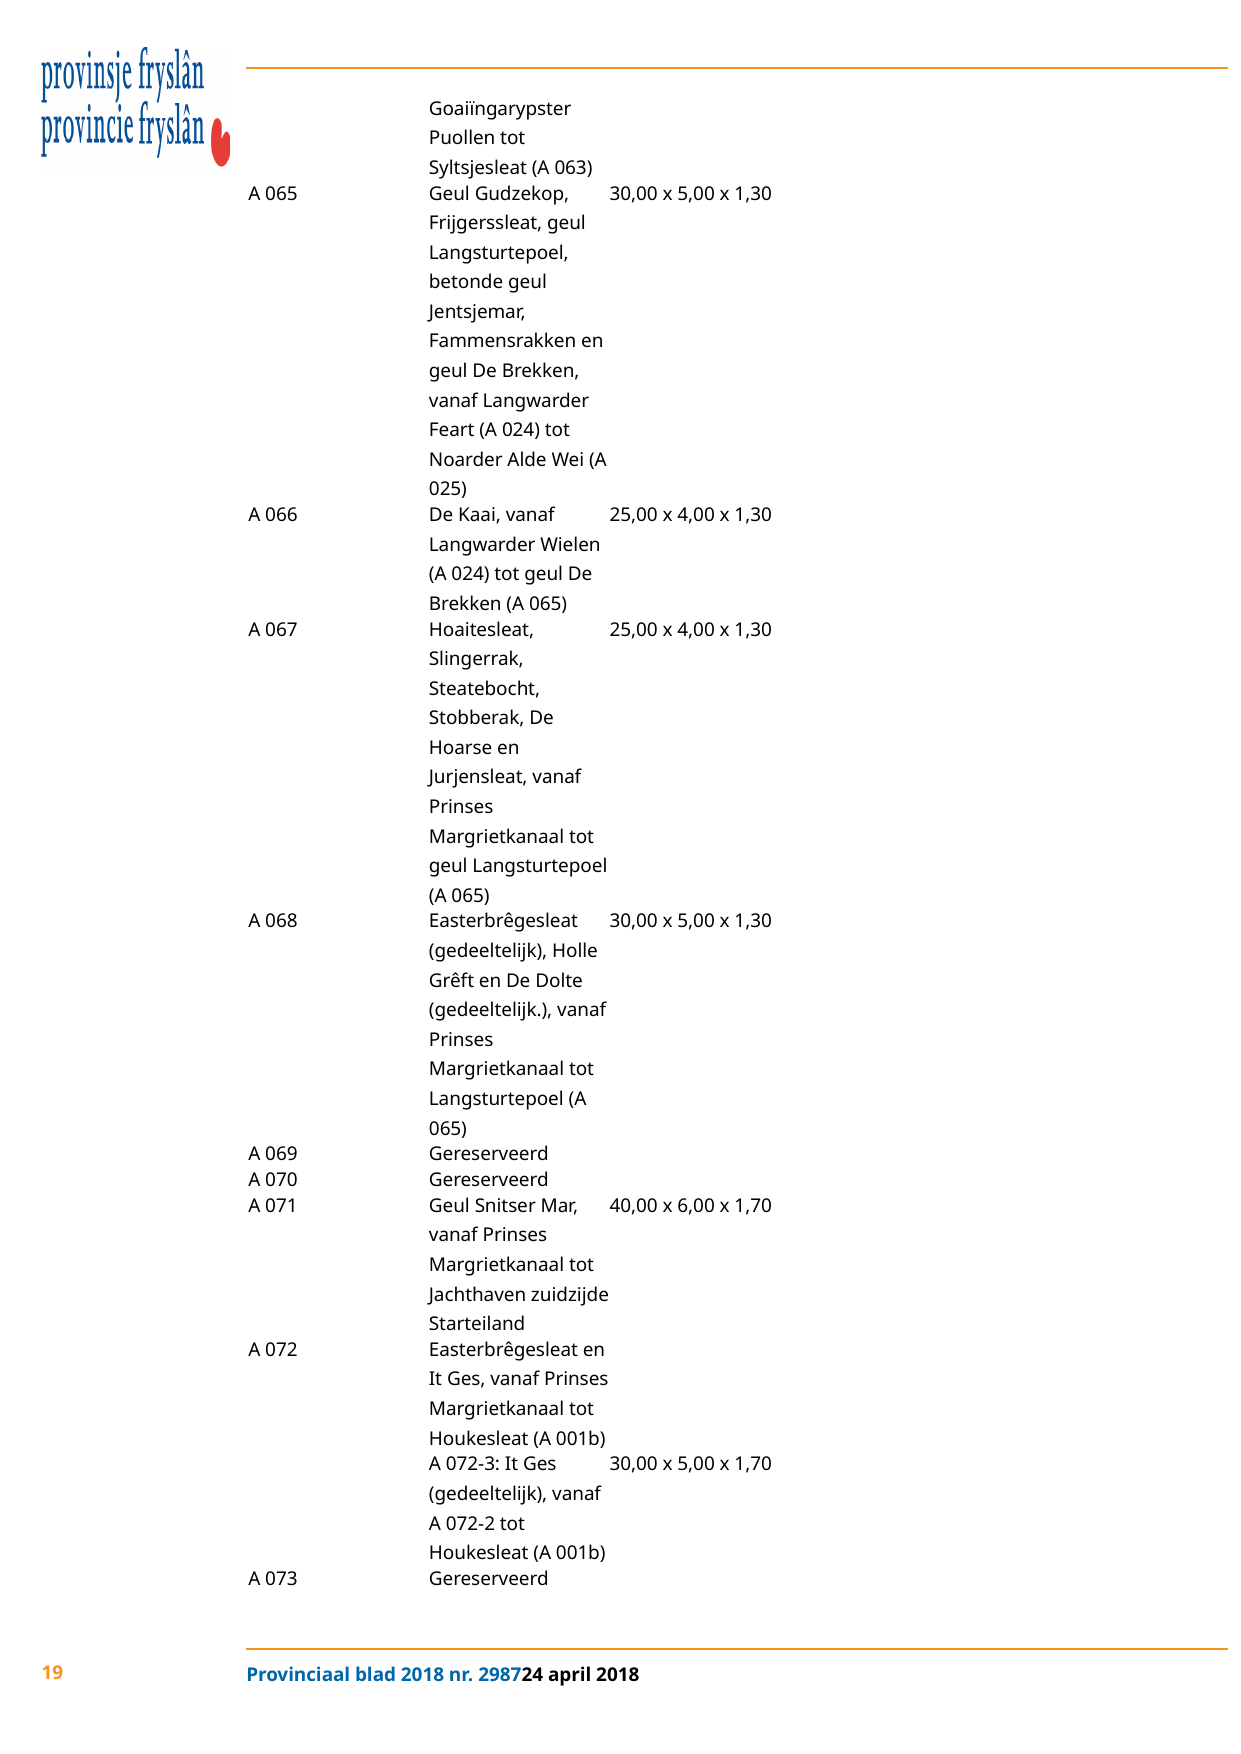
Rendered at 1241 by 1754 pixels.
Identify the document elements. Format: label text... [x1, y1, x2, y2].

table_cell Gereserveerd [429, 1141, 609, 1166]
table_cell A 071 [248, 1192, 429, 1336]
table_cell [790, 95, 971, 180]
table_cell A 073 [248, 1565, 429, 1591]
table_cell De Kaai, vanaf Langwarder Wielen (A 024) tot geul De Brekken (A 065) [429, 501, 609, 616]
table_cell [790, 180, 971, 501]
table_cell 25,00 x 4,00 x 1,30 [609, 501, 790, 616]
table_cell Easterbrêgesleat en It Ges, vanaf Prinses Margrietkanaal tot Houkesleat (A 001b) [429, 1336, 609, 1451]
table_cell [790, 1565, 971, 1591]
table_cell [790, 501, 971, 616]
table_cell [971, 1192, 1152, 1336]
table_cell 30,00 x 5,00 x 1,70 [609, 1451, 790, 1565]
table_cell [790, 908, 971, 1141]
table_cell A 066 [248, 501, 429, 616]
table_cell [790, 1192, 971, 1336]
table_cell [248, 95, 429, 180]
table_cell Geul Snitser Mar, vanaf Prinses Margrietkanaal tot Jachthaven zuidzijde Starteiland [429, 1192, 609, 1336]
table_cell [609, 1141, 790, 1166]
table_cell [971, 616, 1152, 908]
table_cell 40,00 x 6,00 x 1,70 [609, 1192, 790, 1336]
table_cell Gereserveerd [429, 1166, 609, 1192]
table_cell Hoaitesleat, Slingerrak, Steatebocht, Stobberak, De Hoarse en Jurjensleat, vanaf Prinses Margrietkanaal tot geul Langsturtepoel (A 065) [429, 616, 609, 908]
table_cell [971, 180, 1152, 501]
table_cell [609, 1565, 790, 1591]
picture [41, 47, 231, 172]
table_cell [609, 1166, 790, 1192]
table_cell [971, 908, 1152, 1141]
table_cell A 072 [248, 1336, 429, 1451]
table_cell [790, 1451, 971, 1565]
table_cell 25,00 x 4,00 x 1,30 [609, 616, 790, 908]
table_cell A 069 [248, 1141, 429, 1166]
table_cell [971, 501, 1152, 616]
table_cell A 072-3: It Ges (gedeeltelijk), vanaf A 072-2 tot Houkesleat (A 001b) [429, 1451, 609, 1565]
table_cell [790, 1166, 971, 1192]
table_cell Goaiïngarypster Puollen tot Syltsjesleat (A 063) [429, 95, 609, 180]
table_cell [971, 1451, 1152, 1565]
table_cell [790, 616, 971, 908]
table_cell 30,00 x 5,00 x 1,30 [609, 180, 790, 501]
table_cell 30,00 x 5,00 x 1,30 [609, 908, 790, 1141]
table_cell Gereserveerd [429, 1565, 609, 1591]
table_cell A 068 [248, 908, 429, 1141]
table_cell [971, 95, 1152, 180]
table_cell Geul Gudzekop, Frijgerssleat, geul Langsturtepoel, betonde geul Jentsjemar, Fammensrakken en geul De Brekken, vanaf Langwarder Feart (A 024) tot Noarder Alde Wei (A 025) [429, 180, 609, 501]
table_cell [609, 95, 790, 180]
table_cell A 067 [248, 616, 429, 908]
table_cell [971, 1141, 1152, 1166]
table_cell [971, 1166, 1152, 1192]
table_cell [248, 1451, 429, 1565]
table_cell A 070 [248, 1166, 429, 1192]
table_cell [790, 1141, 971, 1166]
table_cell [971, 1565, 1152, 1591]
table_cell Easterbrêgesleat (gedeeltelijk), Holle Grêft en De Dolte (gedeeltelijk.), vanaf Prinses Margrietkanaal tot Langsturtepoel (A 065) [429, 908, 609, 1141]
table_cell A 065 [248, 180, 429, 501]
